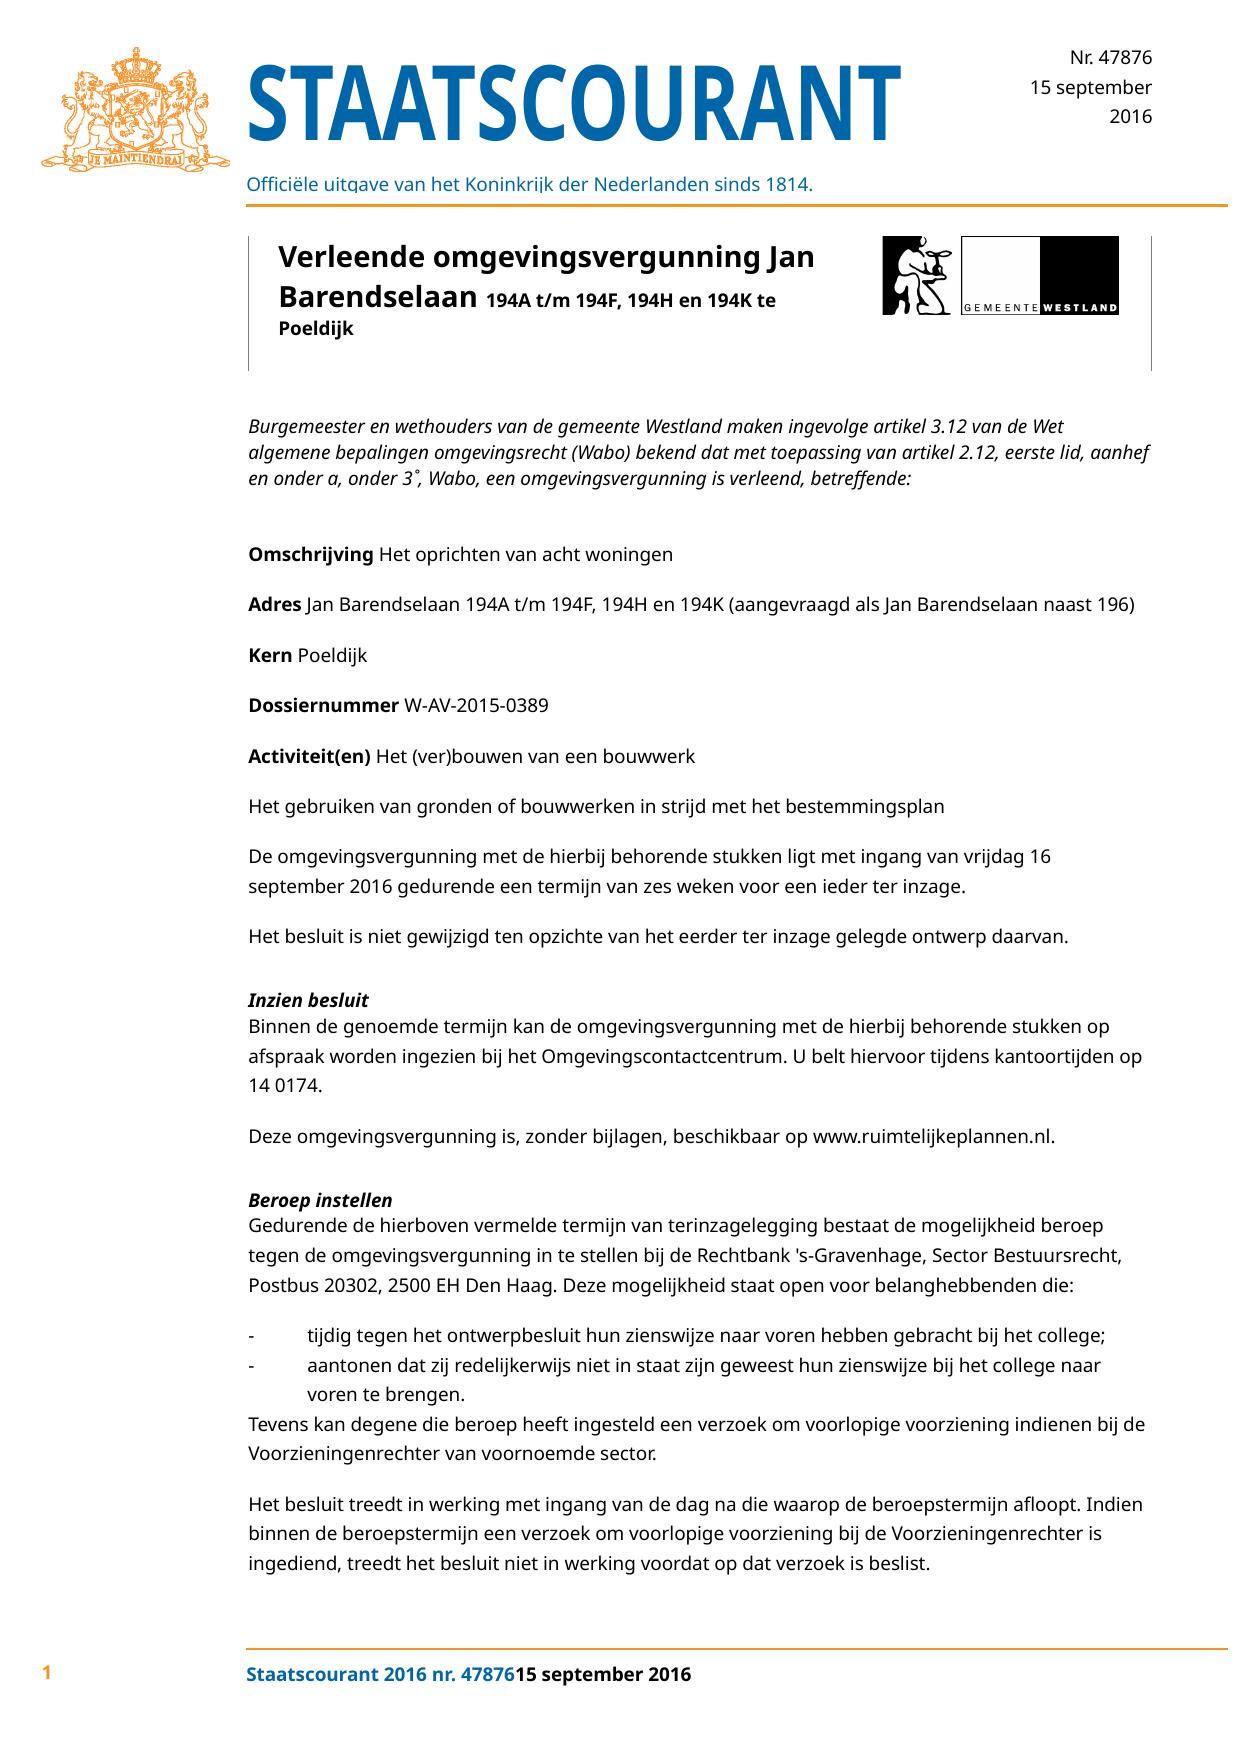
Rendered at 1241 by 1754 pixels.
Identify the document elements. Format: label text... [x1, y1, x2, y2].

text Beroep instellen [248, 1187, 1152, 1213]
list aantonen dat zij redelijkerwijs niet in staat zijn geweest hun zienswijze bij het college naar voren te brengen. [248, 1352, 1152, 1407]
text Binnen de genoemde termijn kan de omgevingsvergunning met de hierbij behorende stukken op afspraak worden ingezien bij het Omgevingscontactcentrum. U belt hiervoor tijdens kantoortijden op 14 0174. [248, 1013, 1152, 1098]
text Het besluit is niet gewijzigd ten opzichte van het eerder ter inzage gelegde ontwerp daarvan. [248, 924, 1152, 949]
table_header [850, 236, 1151, 371]
text Burgemeester en wethouders van de gemeente Westland maken ingevolge artikel 3.12 van de Wet algemene bepalingen omgevingsrecht (Wabo) bekend dat met toepassing van artikel 2.12, eerste lid, aanhef en onder a, onder 3˚, Wabo, een omgevingsvergunning is verleend, betreffende: [248, 413, 1152, 491]
list tijdig tegen het ontwerpbesluit hun zienswijze naar voren hebben gebracht bij het college; [248, 1322, 1152, 1348]
text Adres Jan Barendselaan 194A t/m 194F, 194H en 194K (aangevraagd als Jan Barendselaan naast 196) [248, 592, 1152, 617]
text Omschrijving Het oprichten van acht woningen [248, 541, 1152, 567]
text Deze omgevingsvergunning is, zonder bijlagen, beschikbaar op www.ruimtelijkeplannen.nl. [248, 1123, 1152, 1149]
picture [882, 236, 1119, 315]
text Het gebruiken van gronden of bouwwerken in strijd met het bestemmingsplan [248, 793, 1152, 819]
picture [41, 47, 231, 172]
text Dossiernummer W-AV-2015-0389 [248, 692, 1152, 718]
text Tevens kan degene die beroep heeft ingesteld een verzoek om voorlopige voorziening indienen bij de Voorzieningenrechter van voornoemde sector. [248, 1411, 1152, 1466]
table_header Verleende omgevingsvergunning Jan Barendselaan 194A t/m 194F, 194H en 194K te Poeldijk [249, 236, 850, 371]
text Inzien besluit [248, 988, 1152, 1013]
text Gedurende de hierboven vermelde termijn van terinzagelegging bestaat de mogelijkheid beroep tegen de omgevingsvergunning in te stellen bij de Rechtbank 's-Gravenhage, Sector Bestuursrecht, Postbus 20302, 2500 EH Den Haag. Deze mogelijkheid staat open voor belanghebbenden die: [248, 1213, 1152, 1297]
text Activiteit(en) Het (ver)bouwen van een bouwwerk [248, 743, 1152, 768]
text Het besluit treedt in werking met ingang van de dag na die waarop de beroepstermijn afloopt. Indien binnen de beroepstermijn een verzoek om voorlopige voorziening bij de Voorzieningenrechter is ingediend, treedt het besluit niet in werking voordat op dat verzoek is beslist. [248, 1491, 1152, 1576]
text De omgevingsvergunning met de hierbij behorende stukken ligt met ingang van vrijdag 16 september 2016 gedurende een termijn van zes weken voor een ieder ter inzage. [248, 844, 1152, 899]
text Kern Poeldijk [248, 642, 1152, 668]
